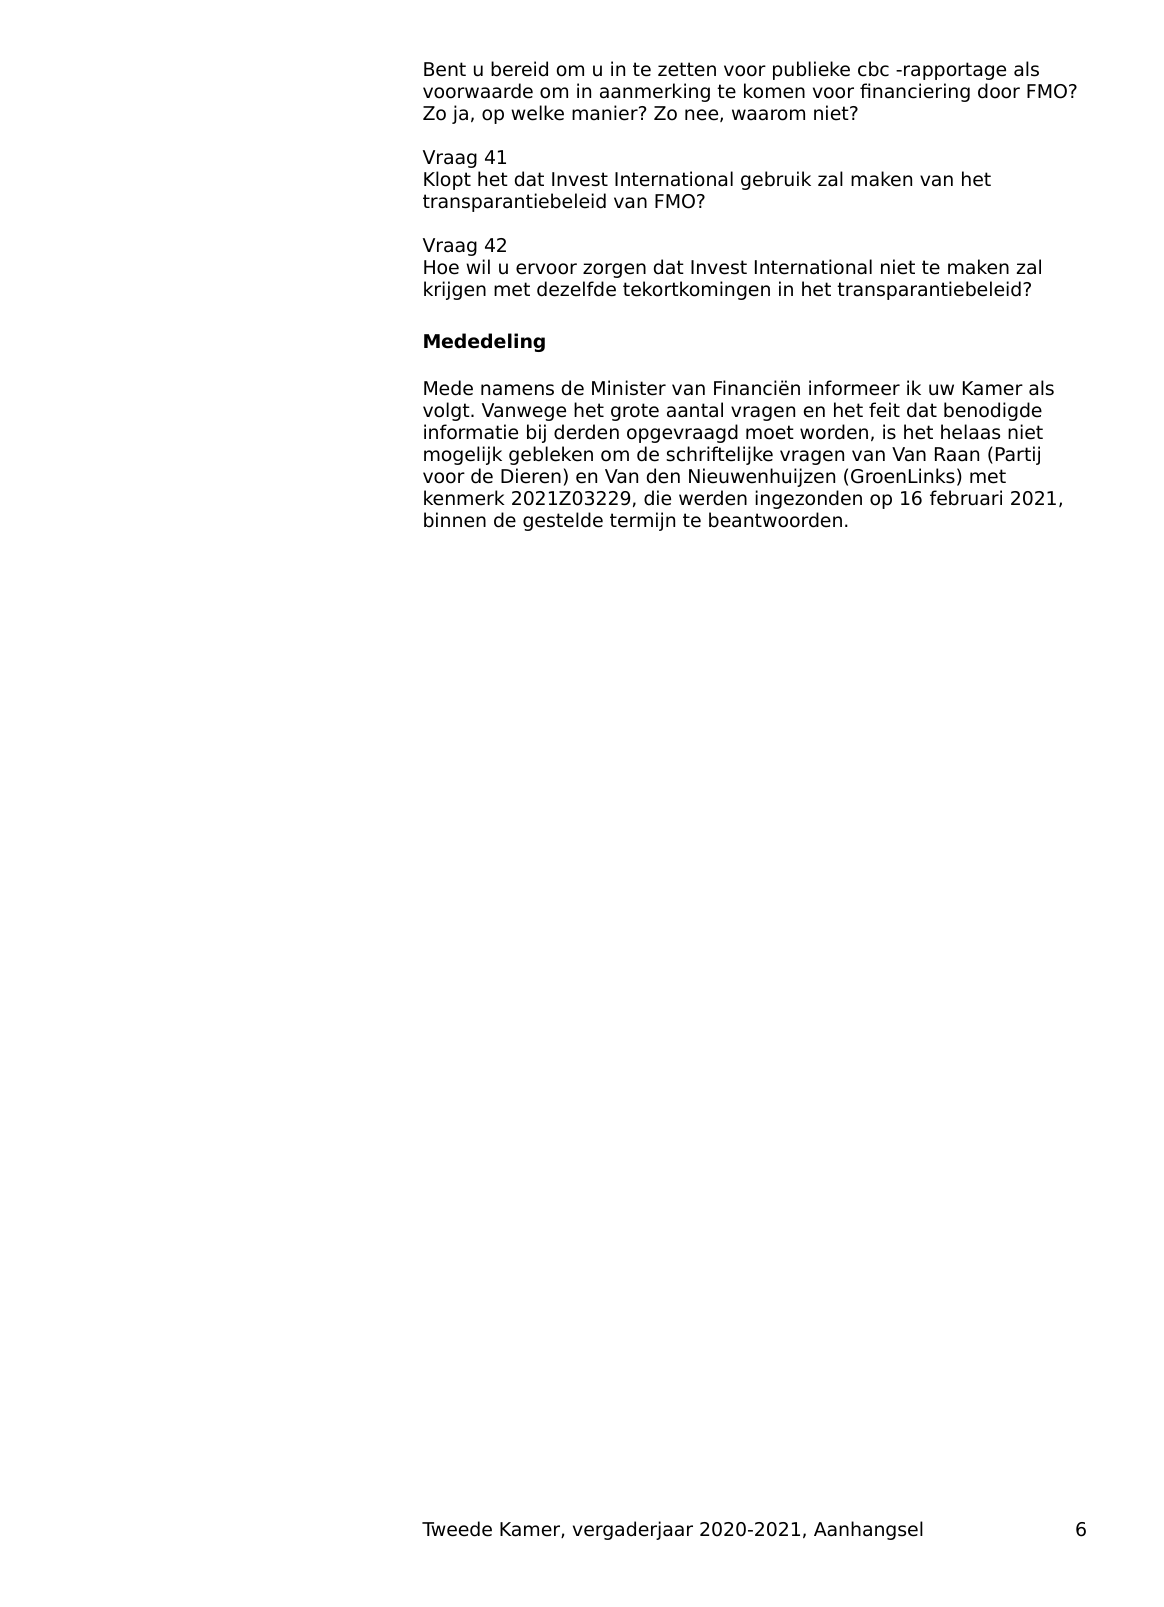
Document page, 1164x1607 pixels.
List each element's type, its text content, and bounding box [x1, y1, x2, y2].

text Hoe wil u ervoor zorgen dat Invest International niet te maken zal krijgen met dezelfde tekortkomingen in het transparantiebeleid? [422, 257, 1087, 301]
text Bent u bereid om u in te zetten voor publieke cbc -rapportage als voorwaarde om in aanmerking te komen voor financiering door FMO? Zo ja, op welke manier? Zo nee, waarom niet? [422, 59, 1087, 125]
text Mede namens de Minister van Financiën informeer ik uw Kamer als volgt. Vanwege het grote aantal vragen en het feit dat benodigde informatie bij derden opgevraagd moet worden, is het helaas niet mogelijk gebleken om de schriftelijke vragen van Van Raan (Partij voor de Dieren) en Van den Nieuwenhuijzen (GroenLinks) met kenmerk 2021Z03229, die werden ingezonden op 16 februari 2021, binnen de gestelde termijn te beantwoorden. [422, 378, 1087, 532]
subtitle Mededeling [422, 331, 1087, 353]
text Vraag 42 [422, 235, 1087, 257]
text Klopt het dat Invest International gebruik zal maken van het transparantiebeleid van FMO? [422, 169, 1087, 213]
text Vraag 41 [422, 147, 1087, 169]
